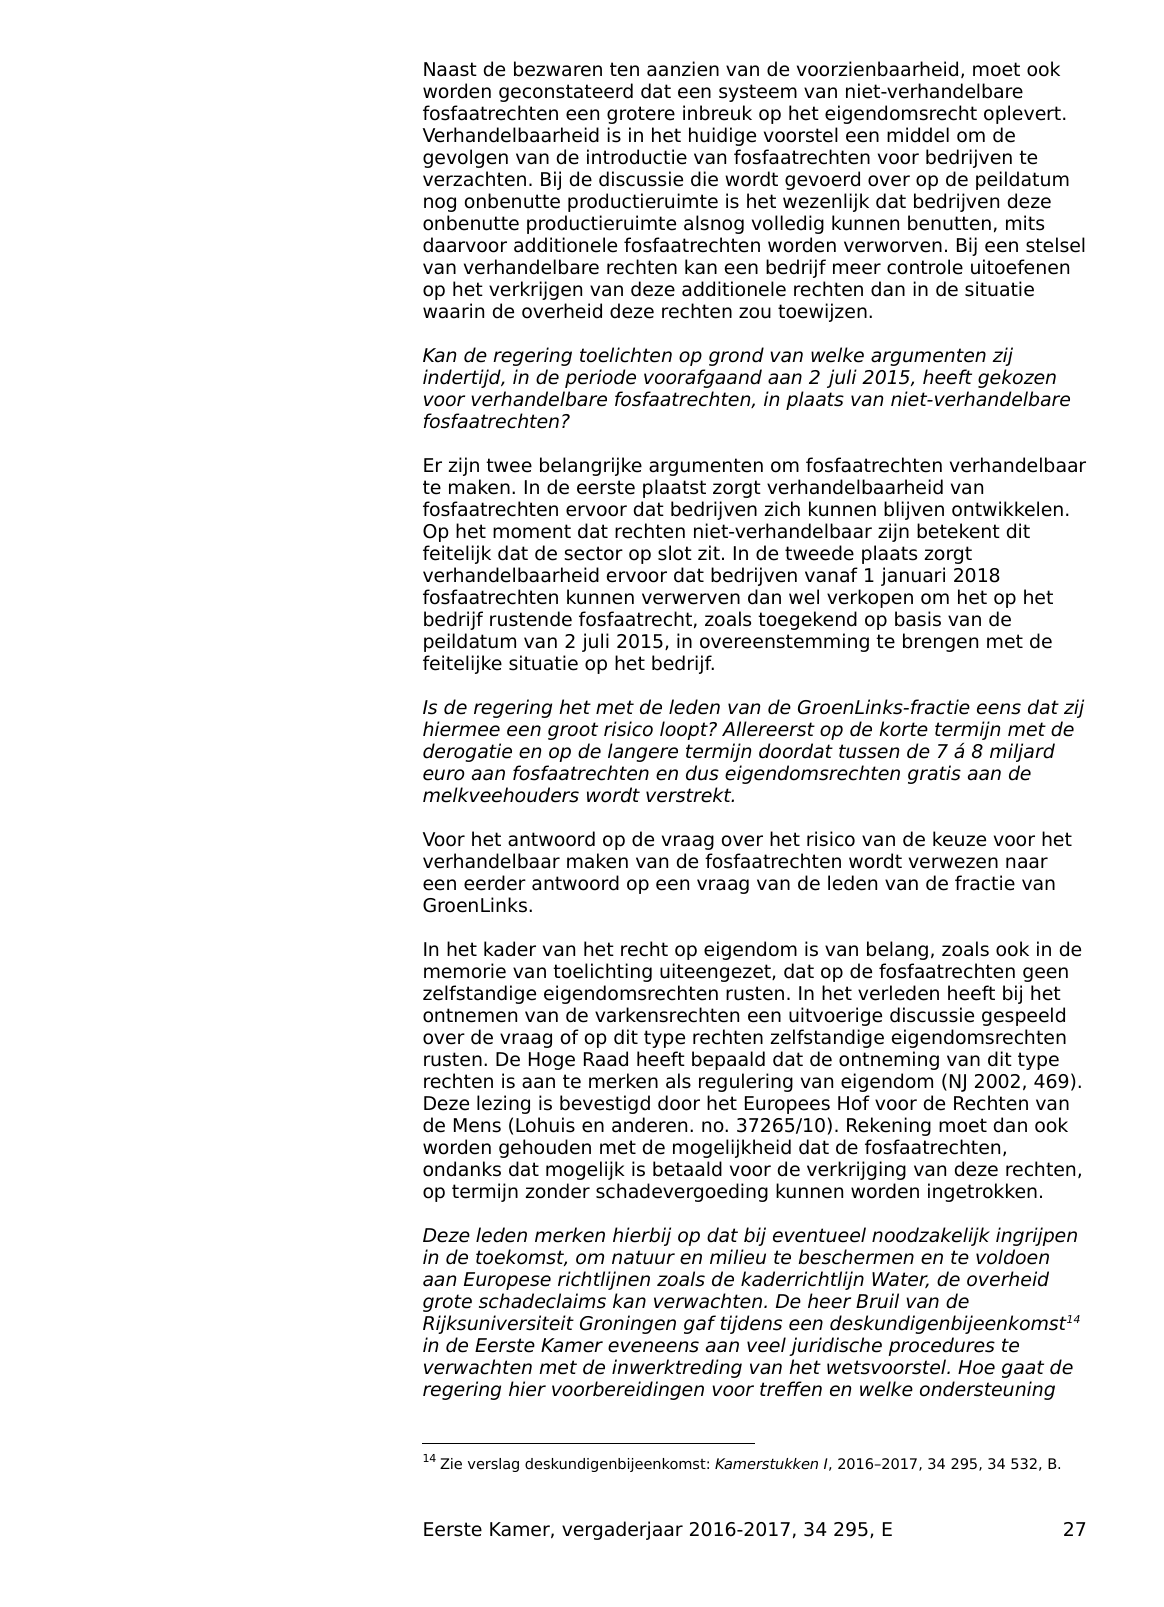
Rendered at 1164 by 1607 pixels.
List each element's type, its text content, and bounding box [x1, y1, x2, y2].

text In het kader van het recht op eigendom is van belang, zoals ook in de memorie van toelichting uiteengezet, dat op de fosfaatrechten geen zelfstandige eigendomsrechten rusten. In het verleden heeft bij het ontnemen van de varkensrechten een uitvoerige discussie gespeeld over de vraag of op dit type rechten zelfstandige eigendomsrechten rusten. De Hoge Raad heeft bepaald dat de ontneming van dit type rechten is aan te merken als regulering van eigendom (NJ 2002, 469). Deze lezing is bevestigd door het Europees Hof voor de Rechten van de Mens (Lohuis en anderen. no. 37265/10). Rekening moet dan ook worden gehouden met de mogelijkheid dat de fosfaatrechten, ondanks dat mogelijk is betaald voor de verkrijging van deze rechten, op termijn zonder schadevergoeding kunnen worden ingetrokken. [422, 939, 1087, 1203]
text Er zijn twee belangrijke argumenten om fosfaatrechten verhandelbaar te maken. In de eerste plaatst zorgt verhandelbaarheid van fosfaatrechten ervoor dat bedrijven zich kunnen blijven ontwikkelen. Op het moment dat rechten niet-verhandelbaar zijn betekent dit feitelijk dat de sector op slot zit. In de tweede plaats zorgt verhandelbaarheid ervoor dat bedrijven vanaf 1 januari 2018 fosfaatrechten kunnen verwerven dan wel verkopen om het op het bedrijf rustende fosfaatrecht, zoals toegekend op basis van de peildatum van 2 juli 2015, in overeenstemming te brengen met de feitelijke situatie op het bedrijf. [422, 455, 1087, 675]
text Deze leden merken hierbij op dat bij eventueel noodzakelijk ingrijpen in de toekomst, om natuur en milieu te beschermen en te voldoen aan Europese richtlijnen zoals de kaderrichtlijn Water, de overheid grote schadeclaims kan verwachten. De heer Bruil van de Rijksuniversiteit Groningen gaf tijdens een deskundigenbijeenkomst in de Eerste Kamer eveneens aan veel juridische procedures te verwachten met de inwerktreding van het wetsvoorstel. Hoe gaat de regering hier voorbereidingen voor treffen en welke ondersteuning [422, 1225, 1087, 1401]
text Voor het antwoord op de vraag over het risico van de keuze voor het verhandelbaar maken van de fosfaatrechten wordt verwezen naar een eerder antwoord op een vraag van de leden van de fractie van GroenLinks. [422, 829, 1087, 917]
text Kan de regering toelichten op grond van welke argumenten zij indertijd, in de periode voorafgaand aan 2 juli 2015, heeft gekozen voor verhandelbare fosfaatrechten, in plaats van niet-verhandelbare fosfaatrechten? [422, 345, 1087, 433]
text Is de regering het met de leden van de GroenLinks-fractie eens dat zij hiermee een groot risico loopt? Allereerst op de korte termijn met de derogatie en op de langere termijn doordat tussen de 7 á 8 miljard euro aan fosfaatrechten en dus eigendomsrechten gratis aan de melkveehouders wordt verstrekt. [422, 697, 1087, 807]
text Zie verslag deskundigenbijeenkomst: Kamerstukken I, 2016–2017, 34 295, 34 532, B. [422, 1452, 1087, 1474]
text Naast de bezwaren ten aanzien van de voorzienbaarheid, moet ook worden geconstateerd dat een systeem van niet-verhandelbare fosfaatrechten een grotere inbreuk op het eigendomsrecht oplevert. Verhandelbaarheid is in het huidige voorstel een middel om de gevolgen van de introductie van fosfaatrechten voor bedrijven te verzachten. Bij de discussie die wordt gevoerd over op de peildatum nog onbenutte productieruimte is het wezenlijk dat bedrijven deze onbenutte productieruimte alsnog volledig kunnen benutten, mits daarvoor additionele fosfaatrechten worden verworven. Bij een stelsel van verhandelbare rechten kan een bedrijf meer controle uitoefenen op het verkrijgen van deze additionele rechten dan in de situatie waarin de overheid deze rechten zou toewijzen. [422, 59, 1087, 323]
